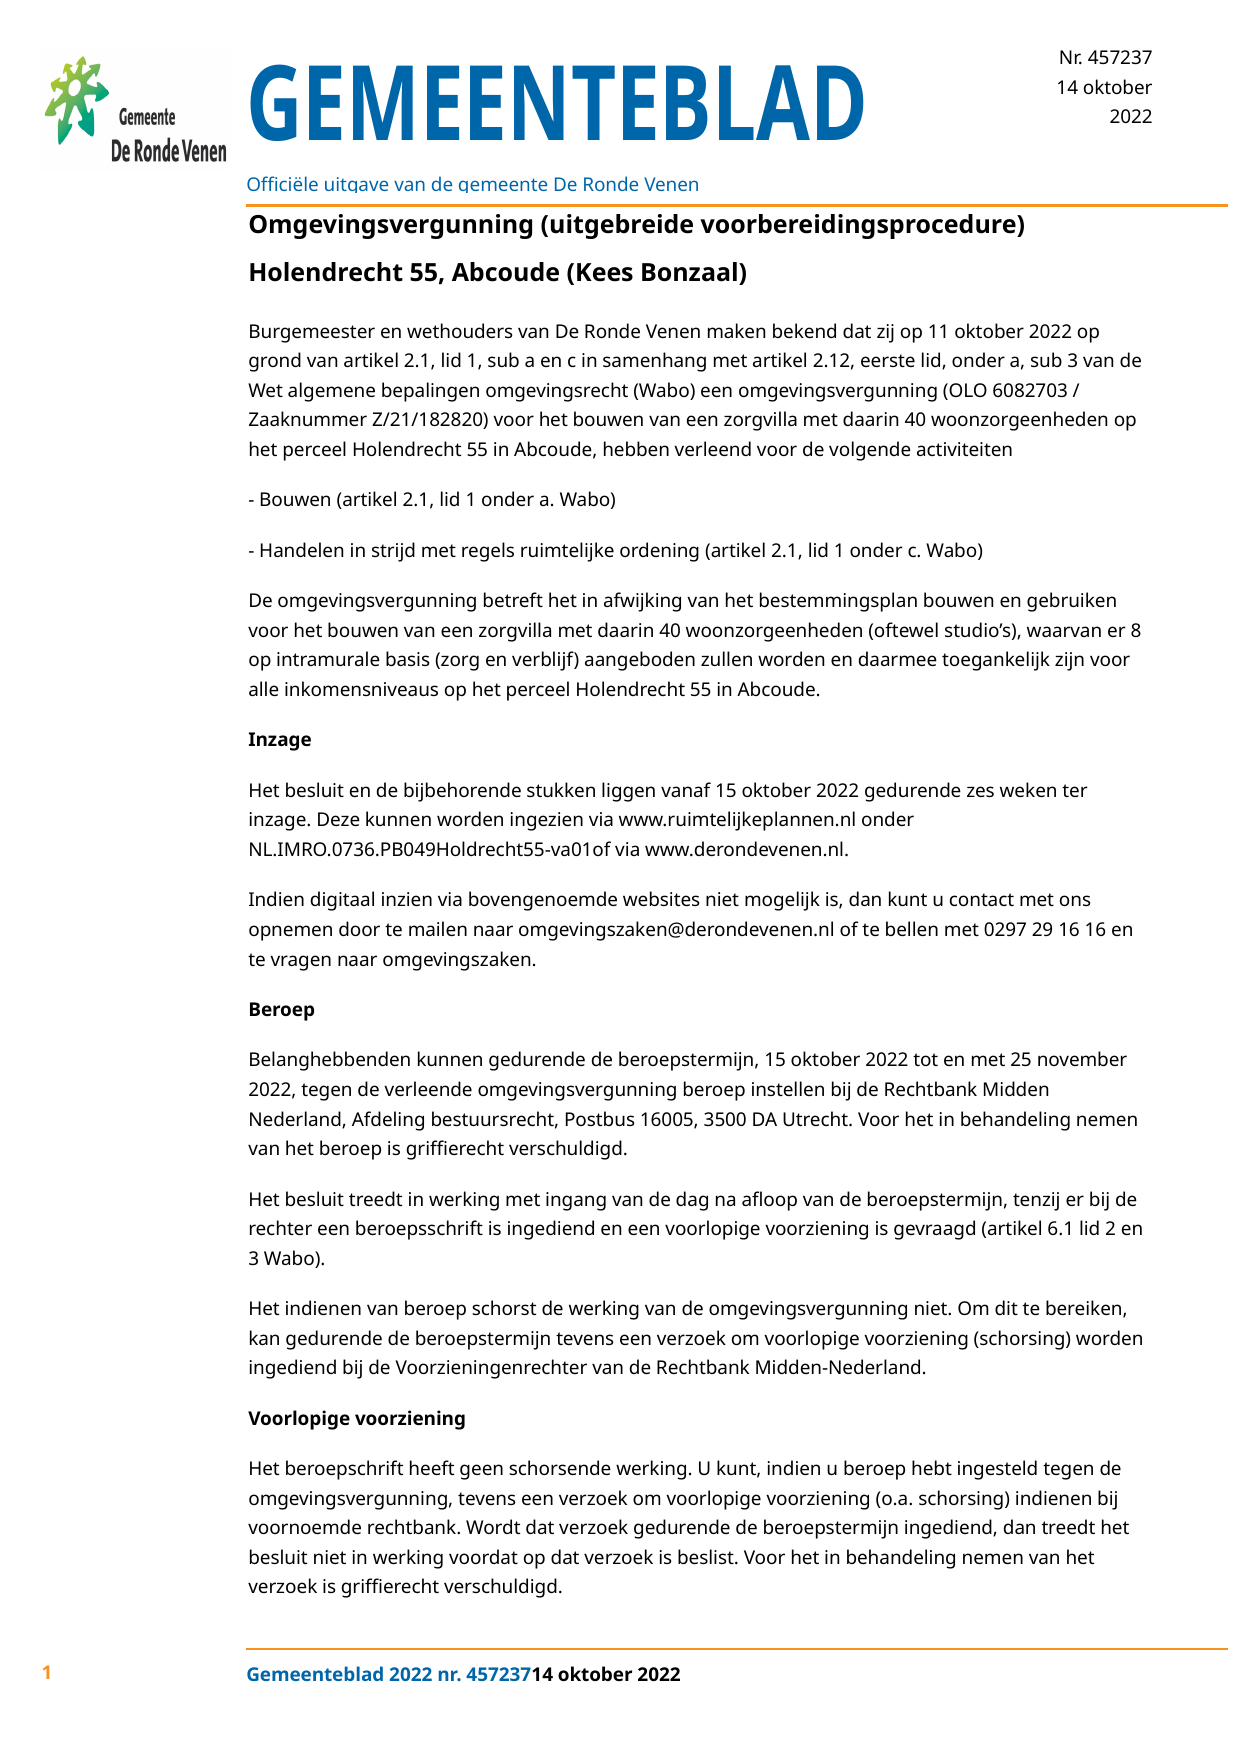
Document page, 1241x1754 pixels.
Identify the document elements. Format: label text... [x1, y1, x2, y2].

picture [41, 47, 231, 172]
text De omgevingsvergunning betreft het in afwijking van het bestemmingsplan bouwen en gebruiken voor het bouwen van een zorgvilla met daarin 40 woonzorgeenheden (oftewel studio’s), waarvan er 8 op intramurale basis (zorg en verblijf) aangeboden zullen worden en daarmee toegankelijk zijn voor alle inkomensniveaus op het perceel Holendrecht 55 in Abcoude. [248, 587, 1152, 702]
text Het besluit treedt in werking met ingang van de dag na afloop van de beroepstermijn, tenzij er bij de rechter een beroepsschrift is ingediend en een voorlopige voorziening is gevraagd (artikel 6.1 lid 2 en 3 Wabo). [248, 1186, 1152, 1271]
text Burgemeester en wethouders van De Ronde Venen maken bekend dat zij op 11 oktober 2022 op grond van artikel 2.1, lid 1, sub a en c in samenhang met artikel 2.12, eerste lid, onder a, sub 3 van de Wet algemene bepalingen omgevingsrecht (Wabo) een omgevingsvergunning (OLO 6082703 / Zaaknummer Z/21/182820) voor het bouwen van een zorgvilla met daarin 40 woonzorgeenheden op het perceel Holendrecht 55 in Abcoude, hebben verleend voor de volgende activiteiten [248, 318, 1152, 462]
text Indien digitaal inzien via bovengenoemde websites niet mogelijk is, dan kunt u contact met ons opnemen door te mailen naar omgevingszaken@derondevenen.nl of te bellen met 0297 29 16 16 en te vragen naar omgevingszaken. [248, 887, 1152, 972]
text Het indienen van beroep schorst de werking van de omgevingsvergunning niet. Om dit te bereiken, kan gedurende de beroepstermijn tevens een verzoek om voorlopige voorziening (schorsing) worden ingediend bij de Voorzieningenrechter van de Rechtbank Midden-Nederland. [248, 1295, 1152, 1380]
text - Handelen in strijd met regels ruimtelijke ordening (artikel 2.1, lid 1 onder c. Wabo) [248, 537, 1152, 563]
text Belanghebbenden kunnen gedurende de beroepstermijn, 15 oktober 2022 tot en met 25 november 2022, tegen de verleende omgevingsvergunning beroep instellen bij de Rechtbank Midden Nederland, Afdeling bestuursrecht, Postbus 16005, 3500 DA Utrecht. Voor het in behandeling nemen van het beroep is griffierecht verschuldigd. [248, 1047, 1152, 1161]
text Voorlopige voorziening [248, 1405, 1152, 1431]
text Omgevingsvergunning (uitgebreide voorbereidingsprocedure) Holendrecht 55, Abcoude (Kees Bonzaal) [248, 207, 1152, 288]
text Inzage [248, 727, 1152, 752]
text Beroep [248, 996, 1152, 1022]
text - Bouwen (artikel 2.1, lid 1 onder a. Wabo) [248, 487, 1152, 512]
text Het besluit en de bijbehorende stukken liggen vanaf 15 oktober 2022 gedurende zes weken ter inzage. Deze kunnen worden ingezien via www.ruimtelijkeplannen.nl onder NL.IMRO.0736.PB049Holdrecht55-va01of via www.derondevenen.nl. [248, 777, 1152, 862]
text Het beroepschrift heeft geen schorsende werking. U kunt, indien u beroep hebt ingesteld tegen de omgevingsvergunning, tevens een verzoek om voorlopige voorziening (o.a. schorsing) indienen bij voornoemde rechtbank. Wordt dat verzoek gedurende de beroepstermijn ingediend, dan treedt het besluit niet in werking voordat op dat verzoek is beslist. Voor het in behandeling nemen van het verzoek is griffierecht verschuldigd. [248, 1455, 1152, 1599]
